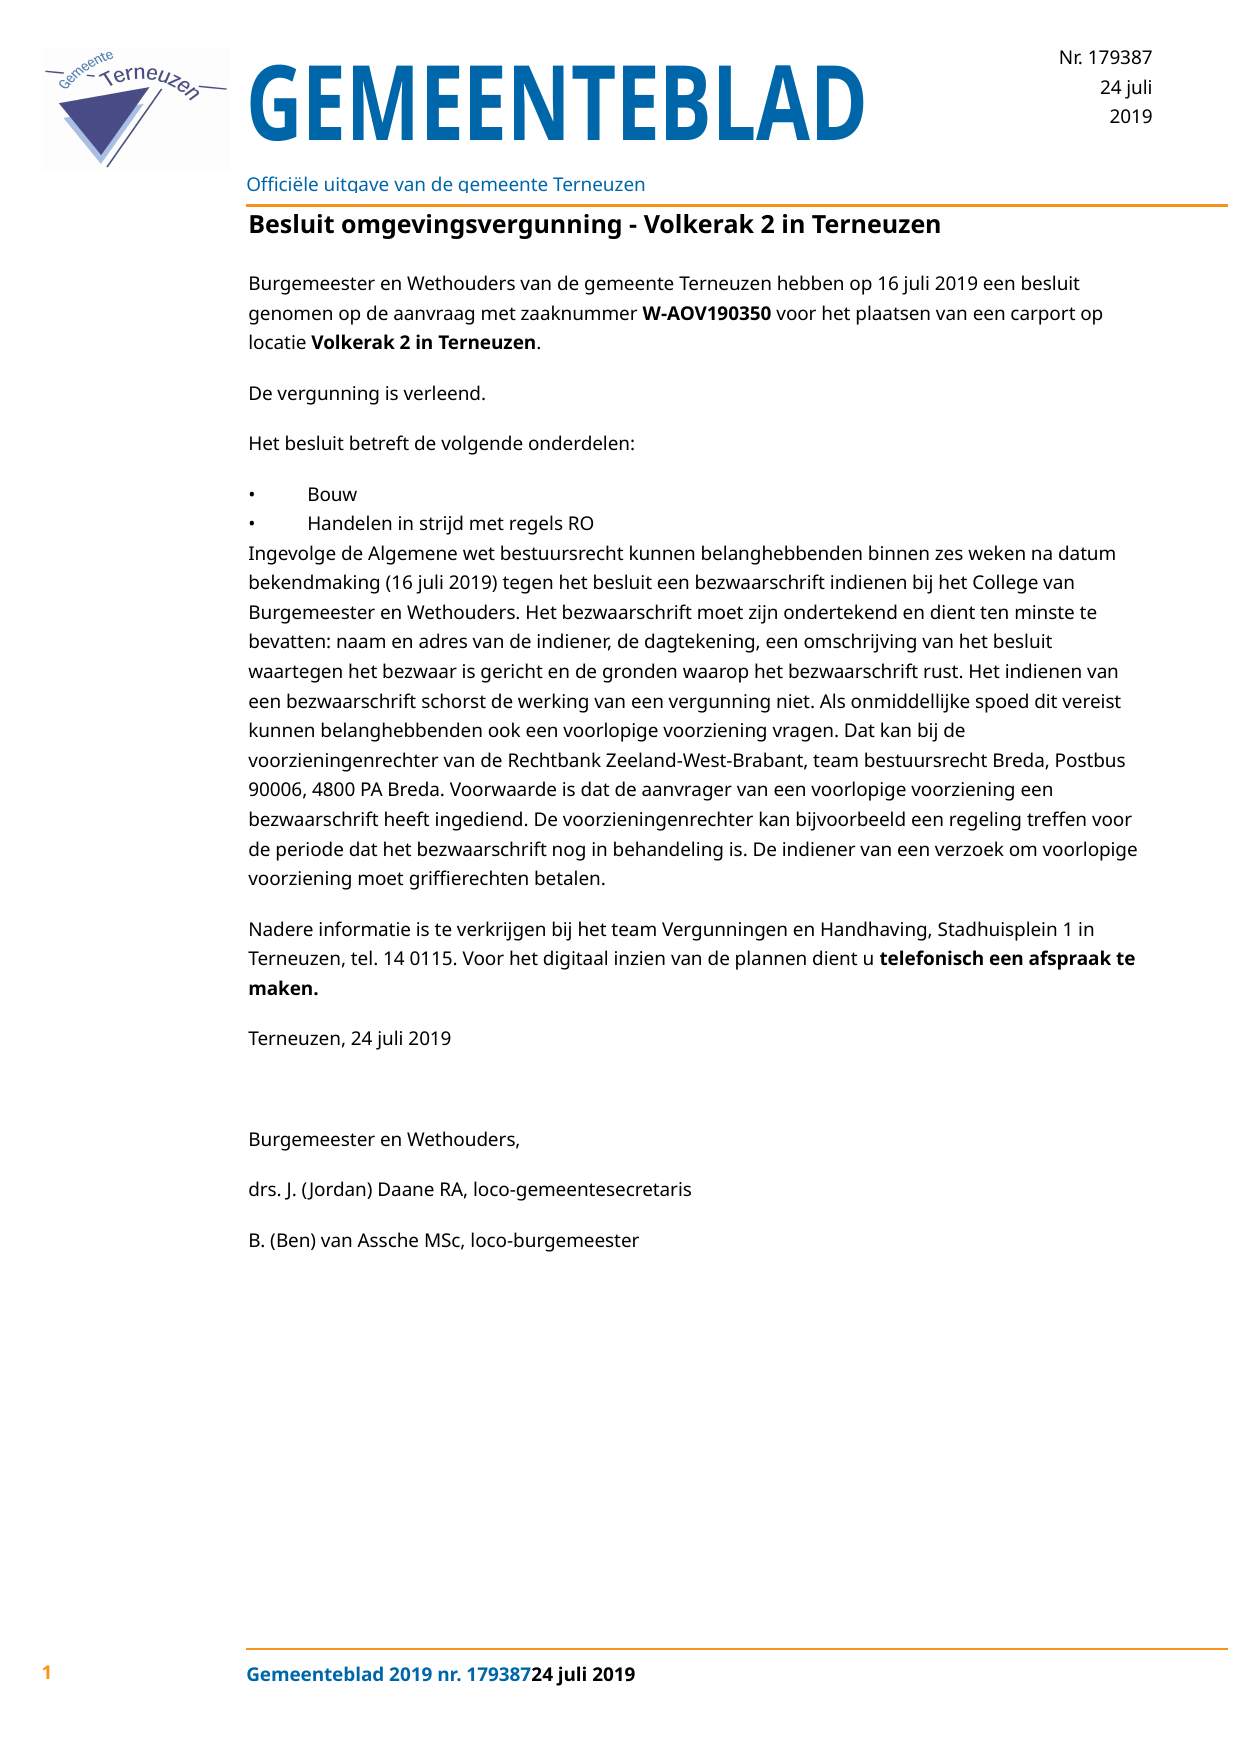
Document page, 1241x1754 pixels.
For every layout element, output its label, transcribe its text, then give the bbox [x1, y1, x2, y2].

text Ingevolge de Algemene wet bestuursrecht kunnen belanghebbenden binnen zes weken na datum bekendmaking (16 juli 2019) tegen het besluit een bezwaarschrift indienen bij het College van Burgemeester en Wethouders. Het bezwaarschrift moet zijn ondertekend en dient ten minste te bevatten: naam en adres van de indiener, de dagtekening, een omschrijving van het besluit waartegen het bezwaar is gericht en de gronden waarop het bezwaarschrift rust. Het indienen van een bezwaarschrift schorst de werking van een vergunning niet. Als onmiddellijke spoed dit vereist kunnen belanghebbenden ook een voorlopige voorziening vragen. Dat kan bij de voorzieningenrechter van de Rechtbank Zeeland-West-Brabant, team bestuursrecht Breda, Postbus 90006, 4800 PA Breda. Voorwaarde is dat de aanvrager van een voorlopige voorziening een bezwaarschrift heeft ingediend. De voorzieningenrechter kan bijvoorbeeld een regeling treffen voor de periode dat het bezwaarschrift nog in behandeling is. De indiener van een verzoek om voorlopige voorziening moet griffierechten betalen. [248, 540, 1152, 891]
list Bouw [248, 481, 1152, 506]
text Burgemeester en Wethouders, [248, 1126, 1152, 1152]
text Besluit omgevingsvergunning - Volkerak 2 in Terneuzen [248, 207, 1152, 241]
text Terneuzen, 24 juli 2019 [248, 1025, 1152, 1051]
text Burgemeester en Wethouders van de gemeente Terneuzen hebben op 16 juli 2019 een besluit genomen op de aanvraag met zaaknummer W-AOV190350 voor het plaatsen van een carport op locatie Volkerak 2 in Terneuzen. [248, 270, 1152, 355]
text De vergunning is verleend. [248, 380, 1152, 406]
text Het besluit betreft de volgende onderdelen: [248, 430, 1152, 456]
text drs. J. (Jordan) Daane RA, loco-gemeentesecretaris [248, 1177, 1152, 1202]
text B. (Ben) van Assche MSc, loco-burgemeester [248, 1227, 1152, 1253]
text Nadere informatie is te verkrijgen bij het team Vergunningen en Handhaving, Stadhuisplein 1 in Terneuzen, tel. 14 0115. Voor het digitaal inzien van de plannen dient u telefonisch een afspraak te maken. [248, 916, 1152, 1001]
picture [41, 47, 231, 172]
list Handelen in strijd met regels RO [248, 510, 1152, 536]
